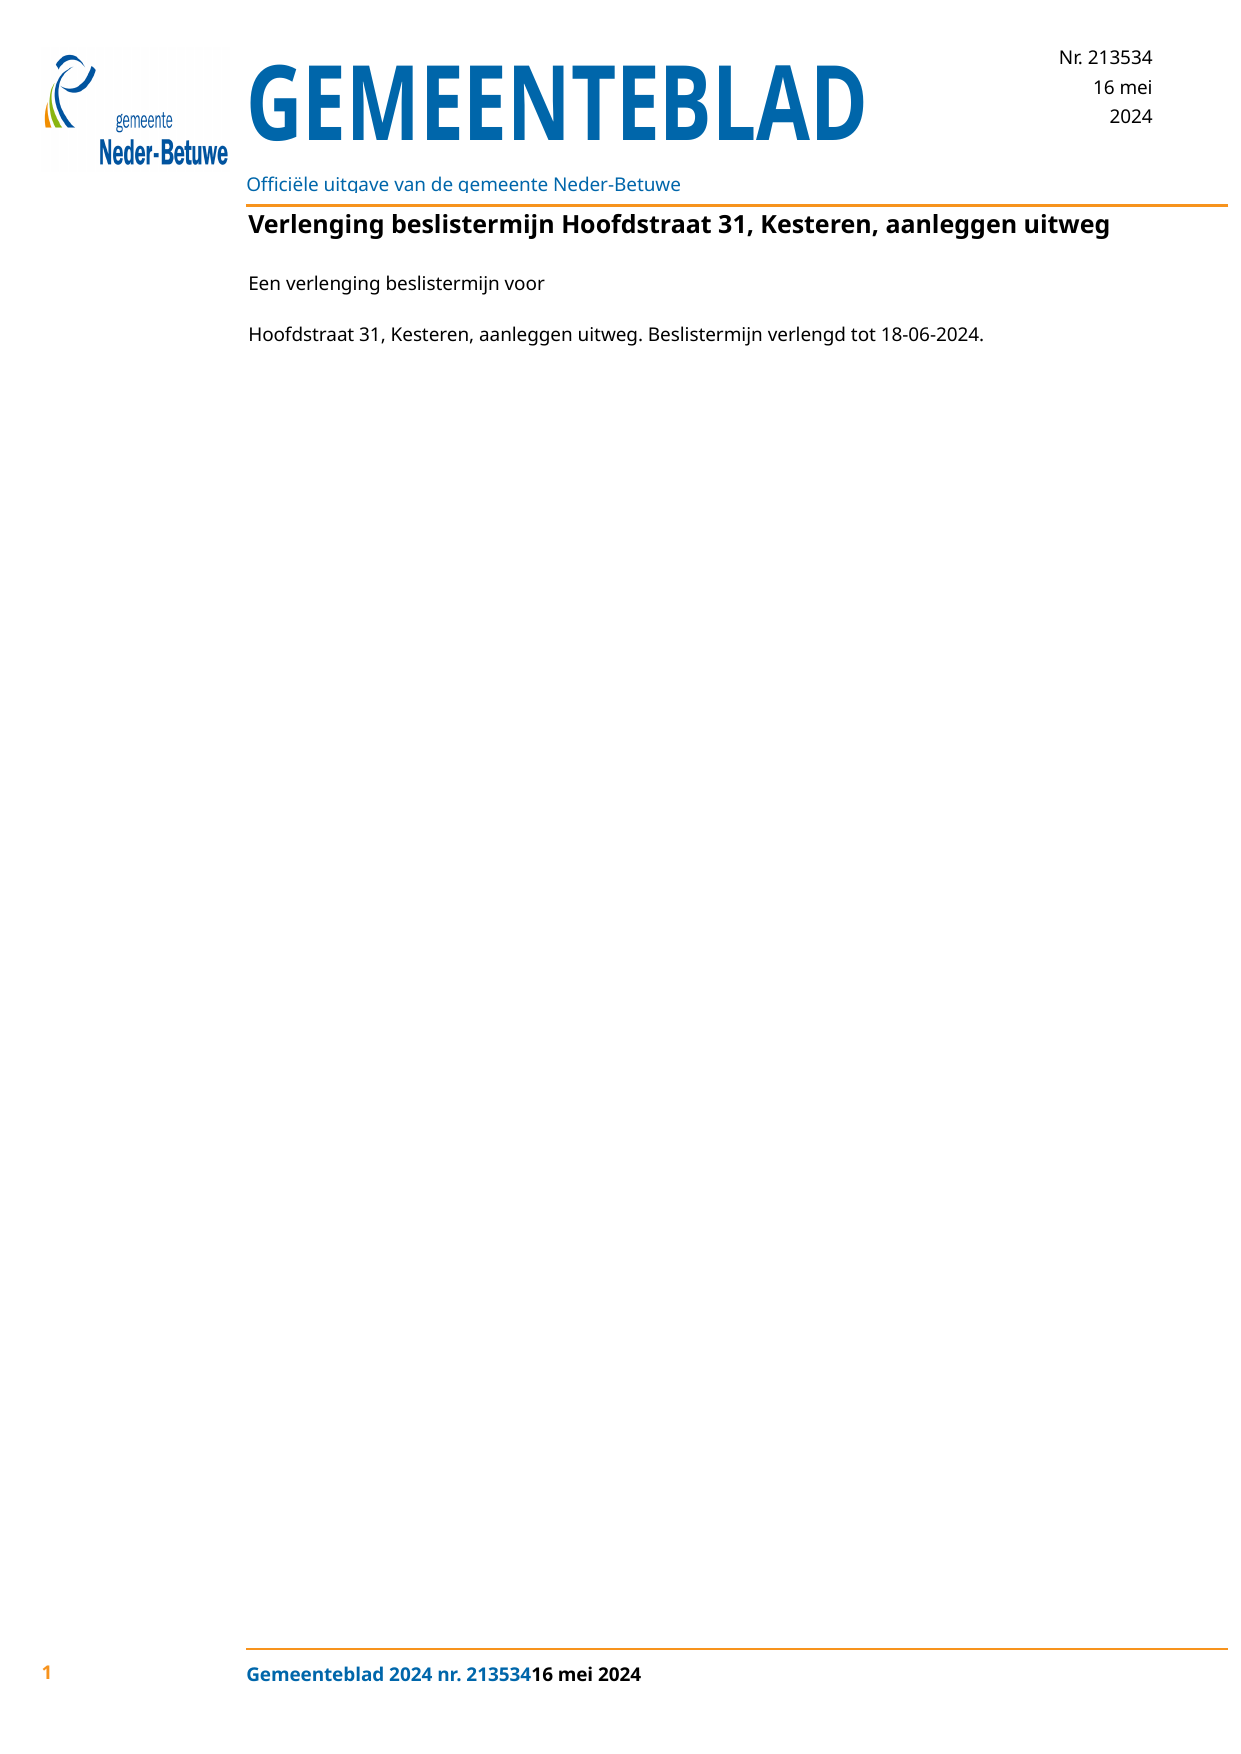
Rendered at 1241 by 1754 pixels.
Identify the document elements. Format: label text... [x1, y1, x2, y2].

text Een verlenging beslistermijn voor [248, 270, 1152, 296]
text Verlenging beslistermijn Hoofdstraat 31, Kesteren, aanleggen uitweg [248, 207, 1152, 241]
picture [41, 47, 231, 172]
text Hoofdstraat 31, Kesteren, aanleggen uitweg. Beslistermijn verlengd tot 18-06-2024. [248, 321, 1152, 346]
